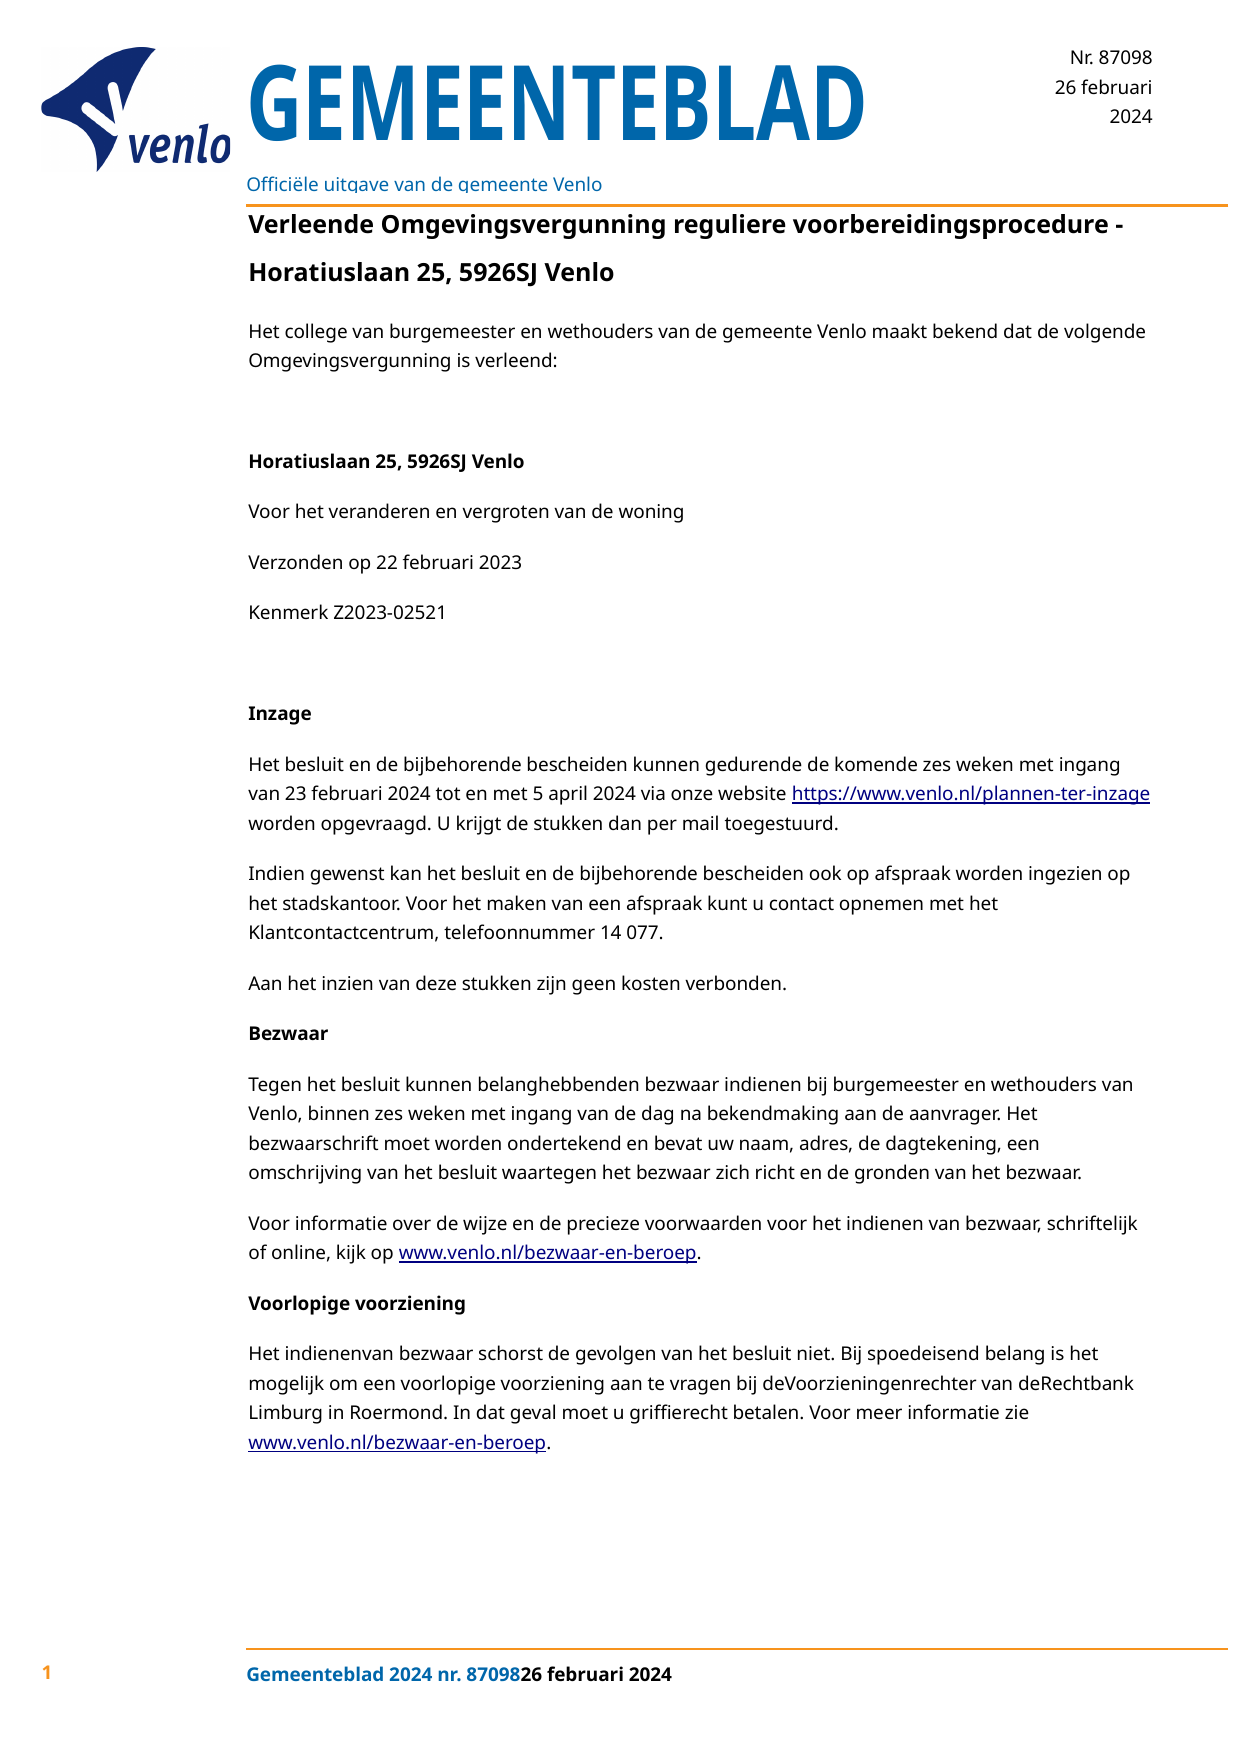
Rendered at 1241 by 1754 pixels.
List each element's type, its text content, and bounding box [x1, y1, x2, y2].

text Horatiuslaan 25, 5926SJ Venlo [248, 448, 1152, 474]
text Indien gewenst kan het besluit en de bijbehorende bescheiden ook op afspraak worden ingezien op het stadskantoor. Voor het maken van een afspraak kunt u contact opnemen met het Klantcontactcentrum, telefoonnummer 14 077. [248, 860, 1152, 945]
text Het college van burgemeester en wethouders van de gemeente Venlo maakt bekend dat de volgende Omgevingsvergunning is verleend: [248, 318, 1152, 373]
text Tegen het besluit kunnen belanghebbenden bezwaar indienen bij burgemeester en wethouders van Venlo, binnen zes weken met ingang van de dag na bekendmaking aan de aanvrager. Het bezwaarschrift moet worden ondertekend en bevat uw naam, adres, de dagtekening, een omschrijving van het besluit waartegen het bezwaar zich richt en de gronden van het bezwaar. [248, 1071, 1152, 1185]
text Voor informatie over de wijze en de precieze voorwaarden voor het indienen van bezwaar, schriftelijk of online, kijk op www.venlo.nl/bezwaar-en-beroep. [248, 1210, 1152, 1265]
text Het besluit en de bijbehorende bescheiden kunnen gedurende de komende zes weken met ingang van 23 februari 2024 tot en met 5 april 2024 via onze website https://www.venlo.nl/plannen-ter-inzage worden opgevraagd. U krijgt de stukken dan per mail toegestuurd. [248, 751, 1152, 836]
text Verzonden op 22 februari 2023 [248, 549, 1152, 575]
text Kenmerk Z2023-02521 [248, 599, 1152, 625]
text Voor het veranderen en vergroten van de woning [248, 499, 1152, 524]
text Inzage [248, 700, 1152, 726]
picture [41, 47, 231, 172]
text Verleende Omgevingsvergunning reguliere voorbereidingsprocedure - Horatiuslaan 25, 5926SJ Venlo [248, 207, 1152, 288]
text Aan het inzien van deze stukken zijn geen kosten verbonden. [248, 970, 1152, 996]
text Voorlopige voorziening [248, 1290, 1152, 1316]
text Bezwaar [248, 1020, 1152, 1046]
text Het indienenvan bezwaar schorst de gevolgen van het besluit niet. Bij spoedeisend belang is het mogelijk om een voorlopige voorziening aan te vragen bij deVoorzieningenrechter van deRechtbank Limburg in Roermond. In dat geval moet u griffierecht betalen. Voor meer informatie zie www.venlo.nl/bezwaar-en-beroep. [248, 1340, 1152, 1455]
